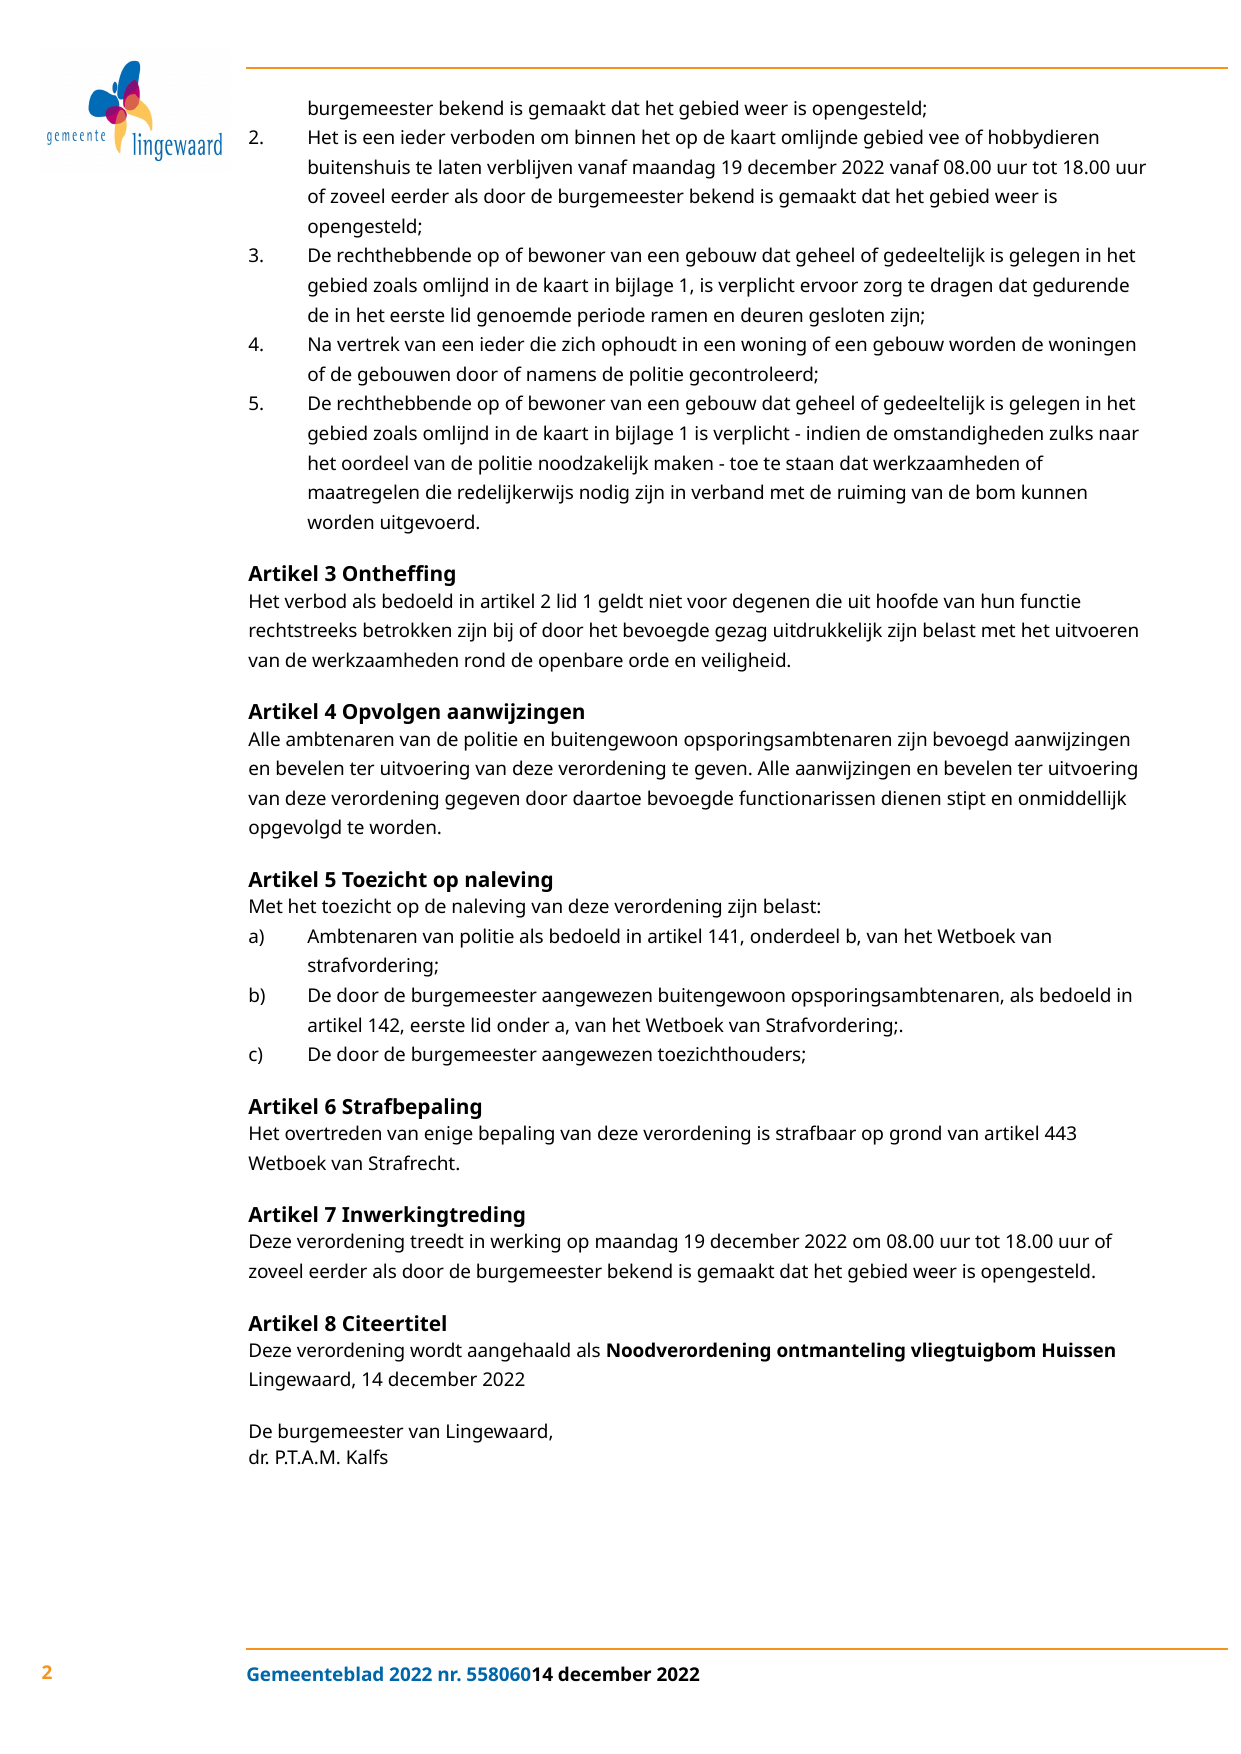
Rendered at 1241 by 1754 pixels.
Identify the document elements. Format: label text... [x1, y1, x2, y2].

list De door de burgemeester aangewezen buitengewoon opsporingsambtenaren, als bedoeld in artikel 142, eerste lid onder a, van het Wetboek van Strafvordering;. [248, 982, 1152, 1037]
list De rechthebbende op of bewoner van een gebouw dat geheel of gedeeltelijk is gelegen in het gebied zoals omlijnd in de kaart in bijlage 1 is verplicht - indien de omstandigheden zulks naar het oordeel van de politie noodzakelijk maken - toe te staan dat werkzaamheden of maatregelen die redelijkerwijs nodig zijn in verband met de ruiming van de bom kunnen worden uitgevoerd. [248, 391, 1152, 535]
text Alle ambtenaren van de politie en buitengewoon opsporingsambtenaren zijn bevoegd aanwijzingen en bevelen ter uitvoering van deze verordening te geven. Alle aanwijzingen en bevelen ter uitvoering van deze verordening gegeven door daartoe bevoegde functionarissen dienen stipt en onmiddellijk opgevolgd te worden. [248, 726, 1152, 840]
text Artikel 6 Strafbepaling [248, 1092, 1152, 1120]
picture [41, 47, 231, 172]
text Artikel 4 Opvolgen aanwijzingen [248, 697, 1152, 726]
text Het verbod als bedoeld in artikel 2 lid 1 geldt niet voor degenen die uit hoofde van hun functie rechtstreeks betrokken zijn bij of door het bevoegde gezag uitdrukkelijk zijn belast met het uitvoeren van de werkzaamheden rond de openbare orde en veiligheid. [248, 588, 1152, 673]
text Artikel 3 Ontheffing [248, 559, 1152, 588]
text Deze verordening wordt aangehaald als Noodverordening ontmanteling vliegtuigbom Huissen [248, 1337, 1152, 1363]
text dr. P.T.A.M. Kalfs [248, 1444, 1152, 1469]
list burgemeester bekend is gemaakt dat het gebied weer is opengesteld; [248, 95, 1152, 121]
text Met het toezicht op de naleving van deze verordening zijn belast: [248, 893, 1152, 919]
text Lingewaard, 14 december 2022 [248, 1367, 1152, 1392]
text Het overtreden van enige bepaling van deze verordening is strafbaar op grond van artikel 443 Wetboek van Strafrecht. [248, 1120, 1152, 1176]
text Artikel 7 Inwerkingtreding [248, 1200, 1152, 1229]
list Ambtenaren van politie als bedoeld in artikel 141, onderdeel b, van het Wetboek van strafvordering; [248, 923, 1152, 978]
text Artikel 5 Toezicht op naleving [248, 865, 1152, 893]
text Artikel 8 Citeertitel [248, 1309, 1152, 1337]
text De burgemeester van Lingewaard, [248, 1418, 1152, 1444]
list De door de burgemeester aangewezen toezichthouders; [248, 1041, 1152, 1067]
list De rechthebbende op of bewoner van een gebouw dat geheel of gedeeltelijk is gelegen in het gebied zoals omlijnd in de kaart in bijlage 1, is verplicht ervoor zorg te dragen dat gedurende de in het eerste lid genoemde periode ramen en deuren gesloten zijn; [248, 243, 1152, 328]
text Deze verordening treedt in werking op maandag 19 december 2022 om 08.00 uur tot 18.00 uur of zoveel eerder als door de burgemeester bekend is gemaakt dat het gebied weer is opengesteld. [248, 1229, 1152, 1284]
list Na vertrek van een ieder die zich ophoudt in een woning of een gebouw worden de woningen of de gebouwen door of namens de politie gecontroleerd; [248, 331, 1152, 387]
list Het is een ieder verboden om binnen het op de kaart omlijnde gebied vee of hobbydieren buitenshuis te laten verblijven vanaf maandag 19 december 2022 vanaf 08.00 uur tot 18.00 uur of zoveel eerder als door de burgemeester bekend is gemaakt dat het gebied weer is opengesteld; [248, 124, 1152, 239]
